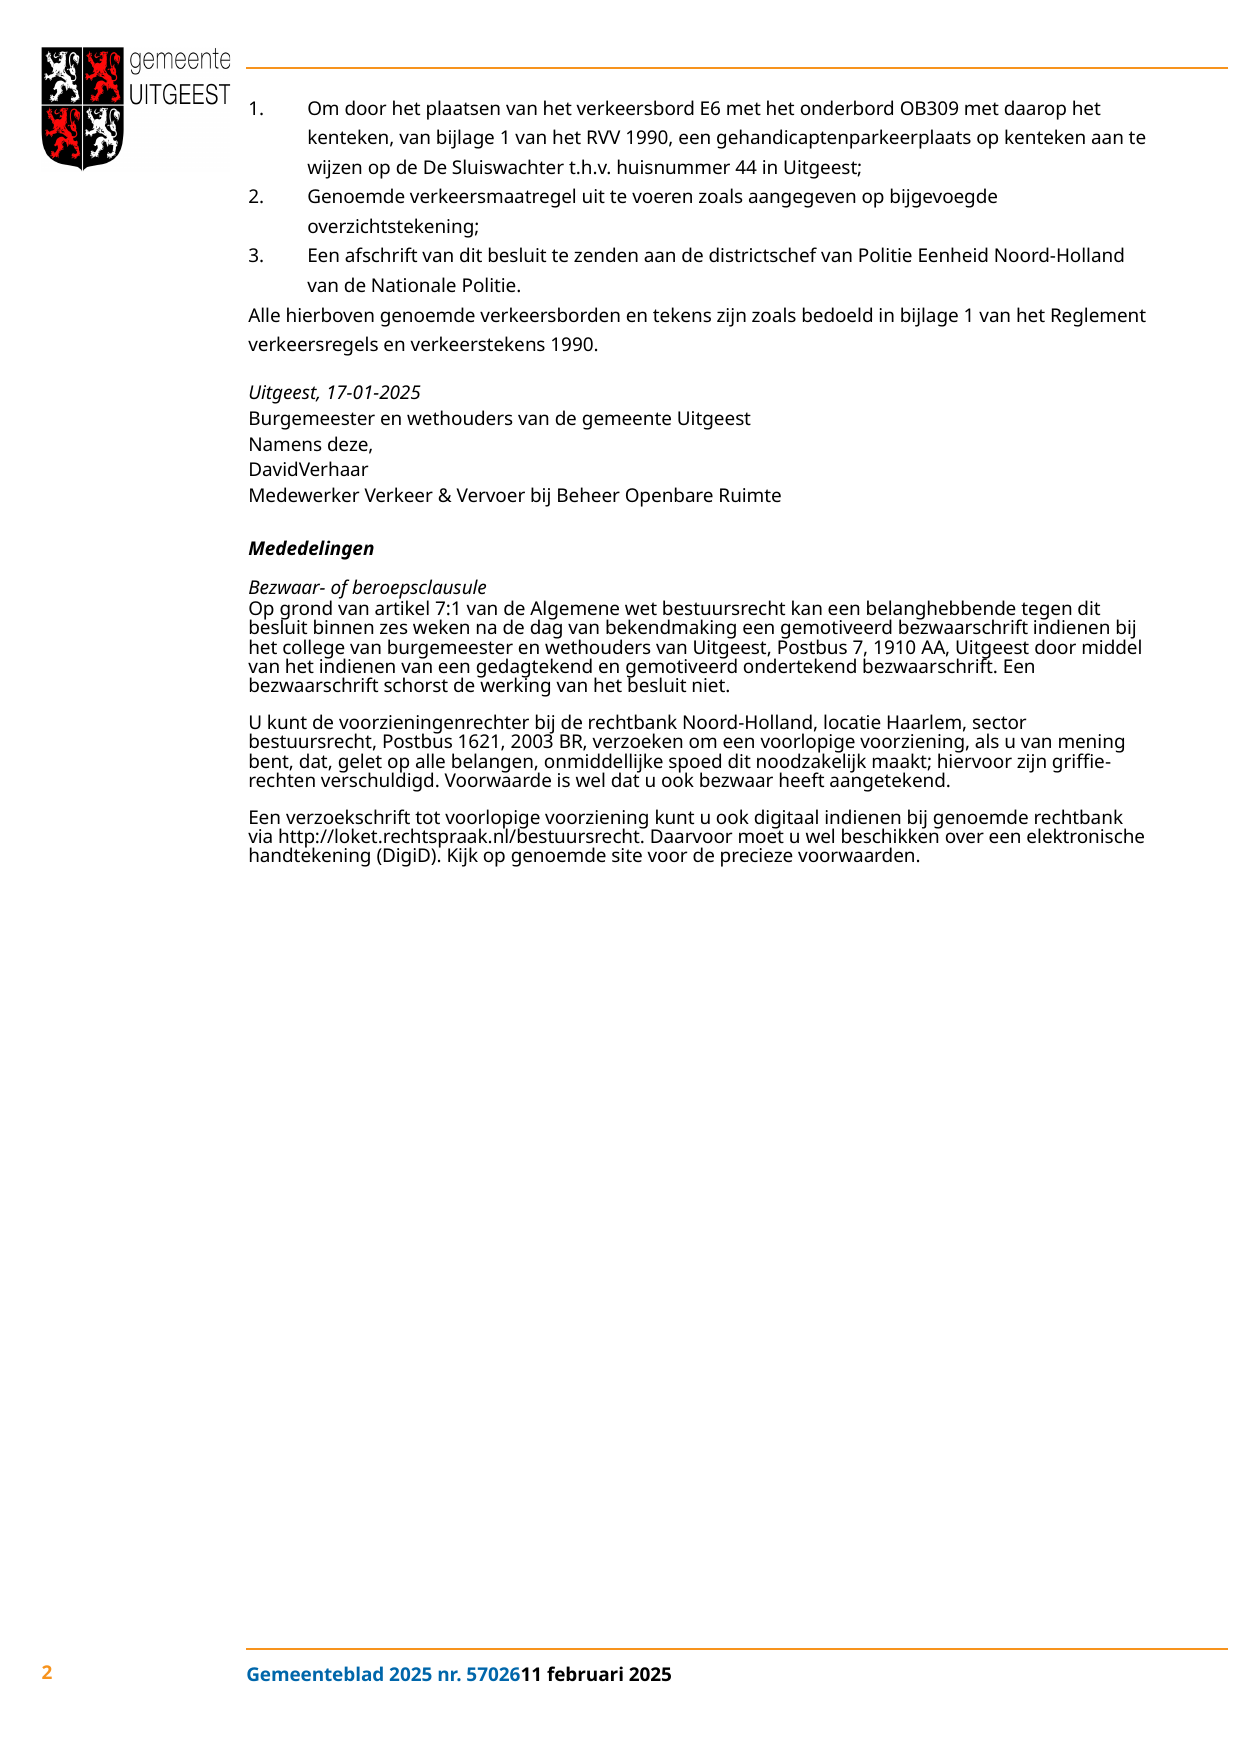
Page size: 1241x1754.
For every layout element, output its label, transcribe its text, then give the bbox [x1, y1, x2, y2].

text U kunt de voorzieningenrechter bij de rechtbank Noord-Holland, locatie Haarlem, sector bestuursrecht, Postbus 1621, 2003 BR, verzoeken om een voorlopige voor­ziening, als u van mening bent, dat, gelet op alle belangen, onmid­dellijke spoed dit noodzakelijk maakt; hiervoor zijn griffie­rechten verschuldigd. Voorwaarde is wel dat u ook bezwaar heeft aangetekend. [248, 714, 1152, 791]
picture [41, 47, 231, 172]
text DavidVerhaar [248, 456, 1152, 482]
list Om door het plaatsen van het verkeersbord E6 met het onderbord OB309 met daarop het kenteken, van bijlage 1 van het RVV 1990, een gehandicaptenparkeerplaats op kenteken aan te wijzen op de De Sluiswachter t.h.v. huisnummer 44 in Uitgeest; [248, 95, 1152, 180]
text Uitgeest, 17-01-2025 [248, 379, 1152, 405]
list Genoemde verkeersmaatregel uit te voeren zoals aangegeven op bijgevoegde overzichtstekening; [248, 183, 1152, 239]
text Alle hierboven genoemde verkeersborden en tekens zijn zoals bedoeld in bijlage 1 van het Reglement verkeersregels en verkeerstekens 1990. [248, 302, 1152, 357]
text Bezwaar- of beroepsclausule [248, 574, 1152, 600]
text Namens deze, [248, 431, 1152, 456]
text Op grond van artikel 7:1 van de Algemene wet bestuursrecht kan een belanghebbende tegen dit besluit binnen zes weken na de dag van bekendmaking een gemotiveerd bezwaarschrift indienen bij het college van burgemeester en wethouders van Uitgeest, Postbus 7, 1910 AA, Uitgeest door middel van het indienen van een gedagte­kend en gemotiveerd ondertekend bezwaar­schrift. Een bezwaarschrift schorst de werking van het besluit niet. [248, 600, 1152, 696]
text Medewerker Verkeer & Vervoer bij Beheer Openbare Ruimte [248, 482, 1152, 508]
text Een verzoekschrift tot voorlopige voorziening kunt u ook digitaal indienen bij genoemde rechtbank via http://loket.rechtspraak.nl/bestuursrecht. Daarvoor moet u wel beschikken over een elektronische handtekening (DigiD). Kijk op genoemde site voor de precieze voorwaarden. [248, 809, 1152, 867]
list Een afschrift van dit besluit te zenden aan de districtschef van Politie Eenheid Noord-Holland van de Nationale Politie. [248, 243, 1152, 298]
text Mededelingen [248, 535, 1152, 561]
text Burgemeester en wethouders van de gemeente Uitgeest [248, 405, 1152, 431]
